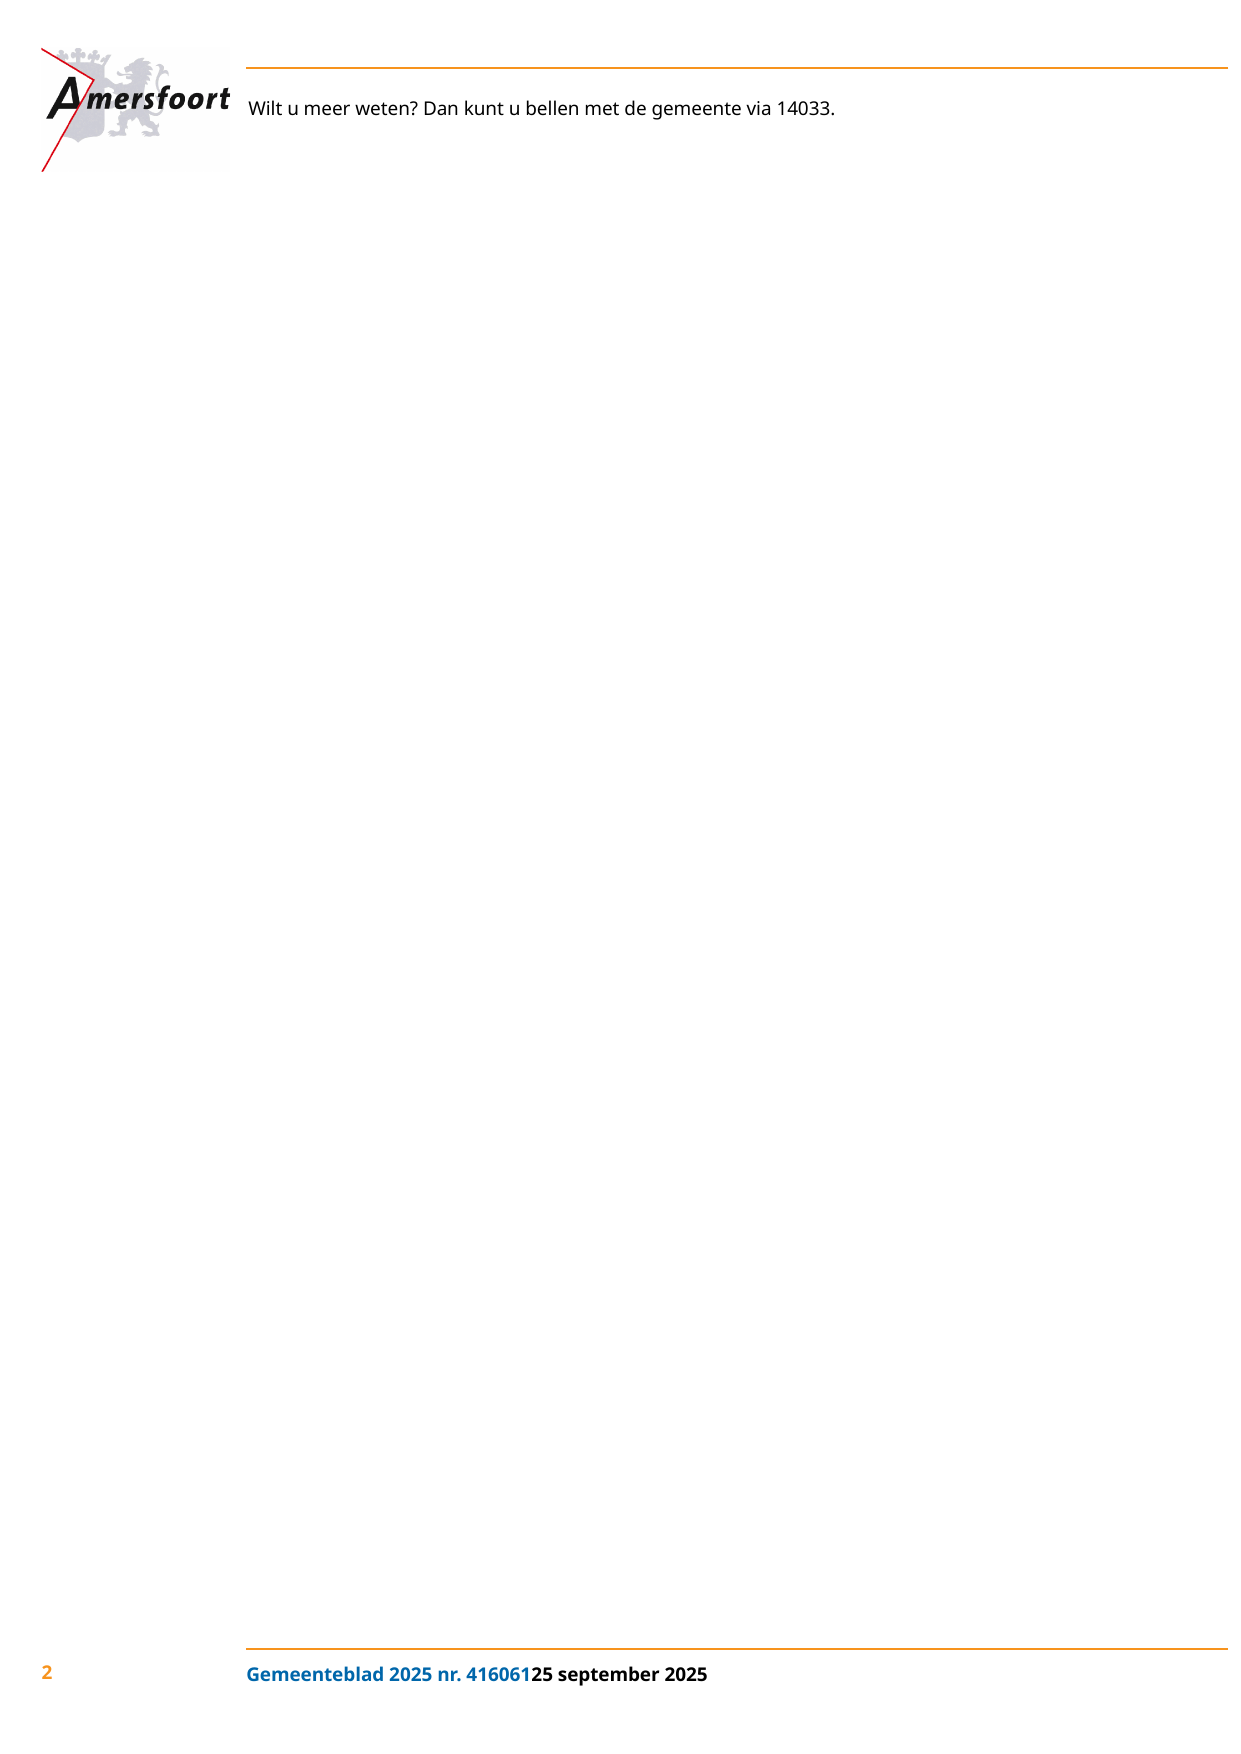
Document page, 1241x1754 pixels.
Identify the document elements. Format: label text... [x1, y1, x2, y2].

text Wilt u meer weten? Dan kunt u bellen met de gemeente via 14033. [248, 95, 1152, 121]
picture [41, 47, 231, 172]
